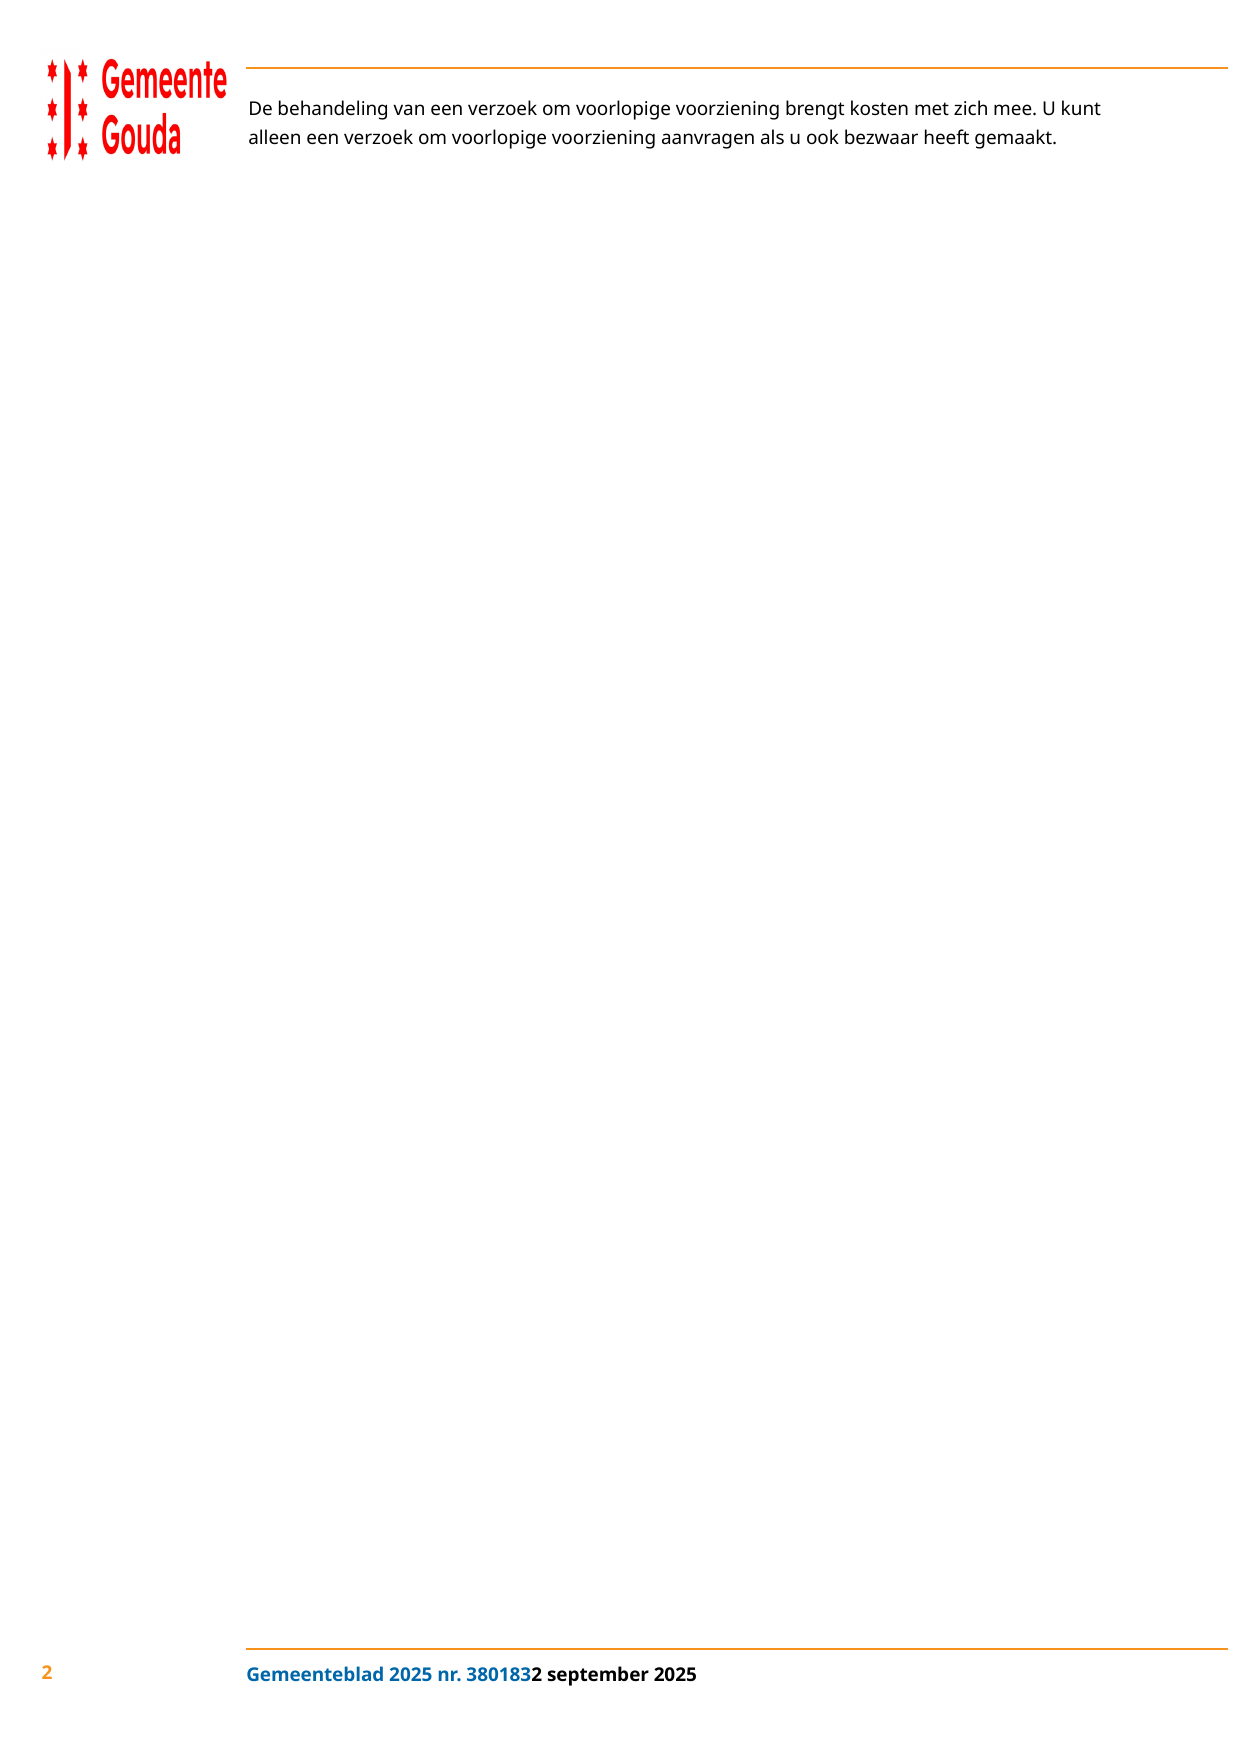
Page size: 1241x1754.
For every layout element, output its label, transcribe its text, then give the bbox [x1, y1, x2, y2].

picture [41, 47, 231, 172]
text De behandeling van een verzoek om voorlopige voorziening brengt kosten met zich mee. U kunt alleen een verzoek om voorlopige voorziening aanvragen als u ook bezwaar heeft gemaakt. [248, 95, 1152, 150]
